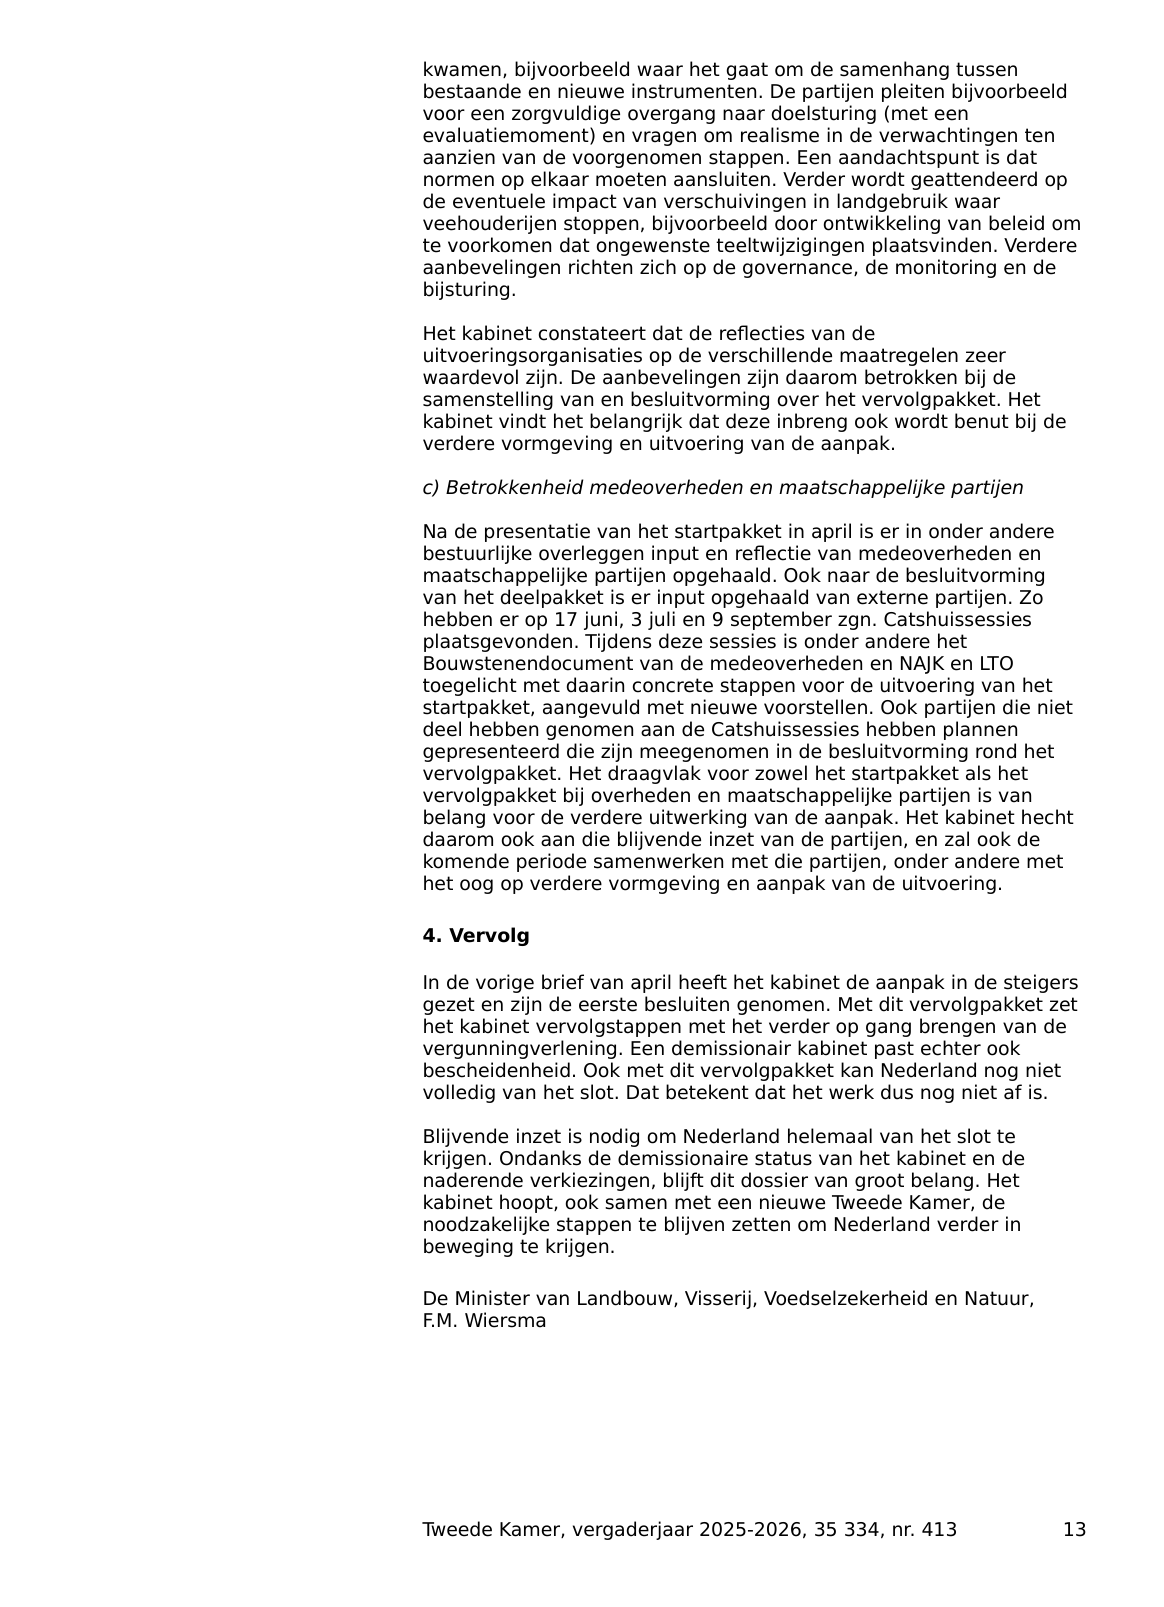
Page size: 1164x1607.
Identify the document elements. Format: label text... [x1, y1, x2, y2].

subtitle 4. Vervolg [422, 925, 1087, 947]
text De Minister van Landbouw, Visserij, Voedselzekerheid en Natuur, F.M. Wiersma [422, 1288, 1087, 1332]
text Na de presentatie van het startpakket in april is er in onder andere bestuurlijke overleggen input en reflectie van medeoverheden en maatschappelijke partijen opgehaald. Ook naar de besluitvorming van het deelpakket is er input opgehaald van externe partijen. Zo hebben er op 17 juni, 3 juli en 9 september zgn. Catshuissessies plaatsgevonden. Tijdens deze sessies is onder andere het Bouwstenendocument van de medeoverheden en NAJK en LTO toegelicht met daarin concrete stappen voor de uitvoering van het startpakket, aangevuld met nieuwe voorstellen. Ook partijen die niet deel hebben genomen aan de Catshuissessies hebben plannen gepresenteerd die zijn meegenomen in de besluitvorming rond het vervolgpakket. Het draagvlak voor zowel het startpakket als het vervolgpakket bij overheden en maatschappelijke partijen is van belang voor de verdere uitwerking van de aanpak. Het kabinet hecht daarom ook aan die blijvende inzet van de partijen, en zal ook de komende periode samenwerken met die partijen, onder andere met het oog op verdere vormgeving en aanpak van de uitvoering. [422, 521, 1087, 895]
text Het kabinet constateert dat de reflecties van de uitvoeringsorganisaties op de verschillende maatregelen zeer waardevol zijn. De aanbevelingen zijn daarom betrokken bij de samenstelling van en besluitvorming over het vervolgpakket. Het kabinet vindt het belangrijk dat deze inbreng ook wordt benut bij de verdere vormgeving en uitvoering van de aanpak. [422, 323, 1087, 455]
subtitle c) Betrokkenheid medeoverheden en maatschappelijke partijen [422, 477, 1087, 499]
text In de vorige brief van april heeft het kabinet de aanpak in de steigers gezet en zijn de eerste besluiten genomen. Met dit vervolgpakket zet het kabinet vervolgstappen met het verder op gang brengen van de vergunningverlening. Een demissionair kabinet past echter ook bescheidenheid. Ook met dit vervolgpakket kan Nederland nog niet volledig van het slot. Dat betekent dat het werk dus nog niet af is. [422, 972, 1087, 1104]
text Blijvende inzet is nodig om Nederland helemaal van het slot te krijgen. Ondanks de demissionaire status van het kabinet en de naderende verkiezingen, blijft dit dossier van groot belang. Het kabinet hoopt, ook samen met een nieuwe Tweede Kamer, de noodzakelijke stappen te blijven zetten om Nederland verder in beweging te krijgen. [422, 1126, 1087, 1258]
text kwamen, bijvoorbeeld waar het gaat om de samenhang tussen bestaande en nieuwe instrumenten. De partijen pleiten bijvoorbeeld voor een zorgvuldige overgang naar doelsturing (met een evaluatiemoment) en vragen om realisme in de verwachtingen ten aanzien van de voorgenomen stappen. Een aandachtspunt is dat normen op elkaar moeten aansluiten. Verder wordt geattendeerd op de eventuele impact van verschuivingen in landgebruik waar veehouderijen stoppen, bijvoorbeeld door ontwikkeling van beleid om te voorkomen dat ongewenste teeltwijzigingen plaatsvinden. Verdere aanbevelingen richten zich op de governance, de monitoring en de bijsturing. [422, 59, 1087, 301]
